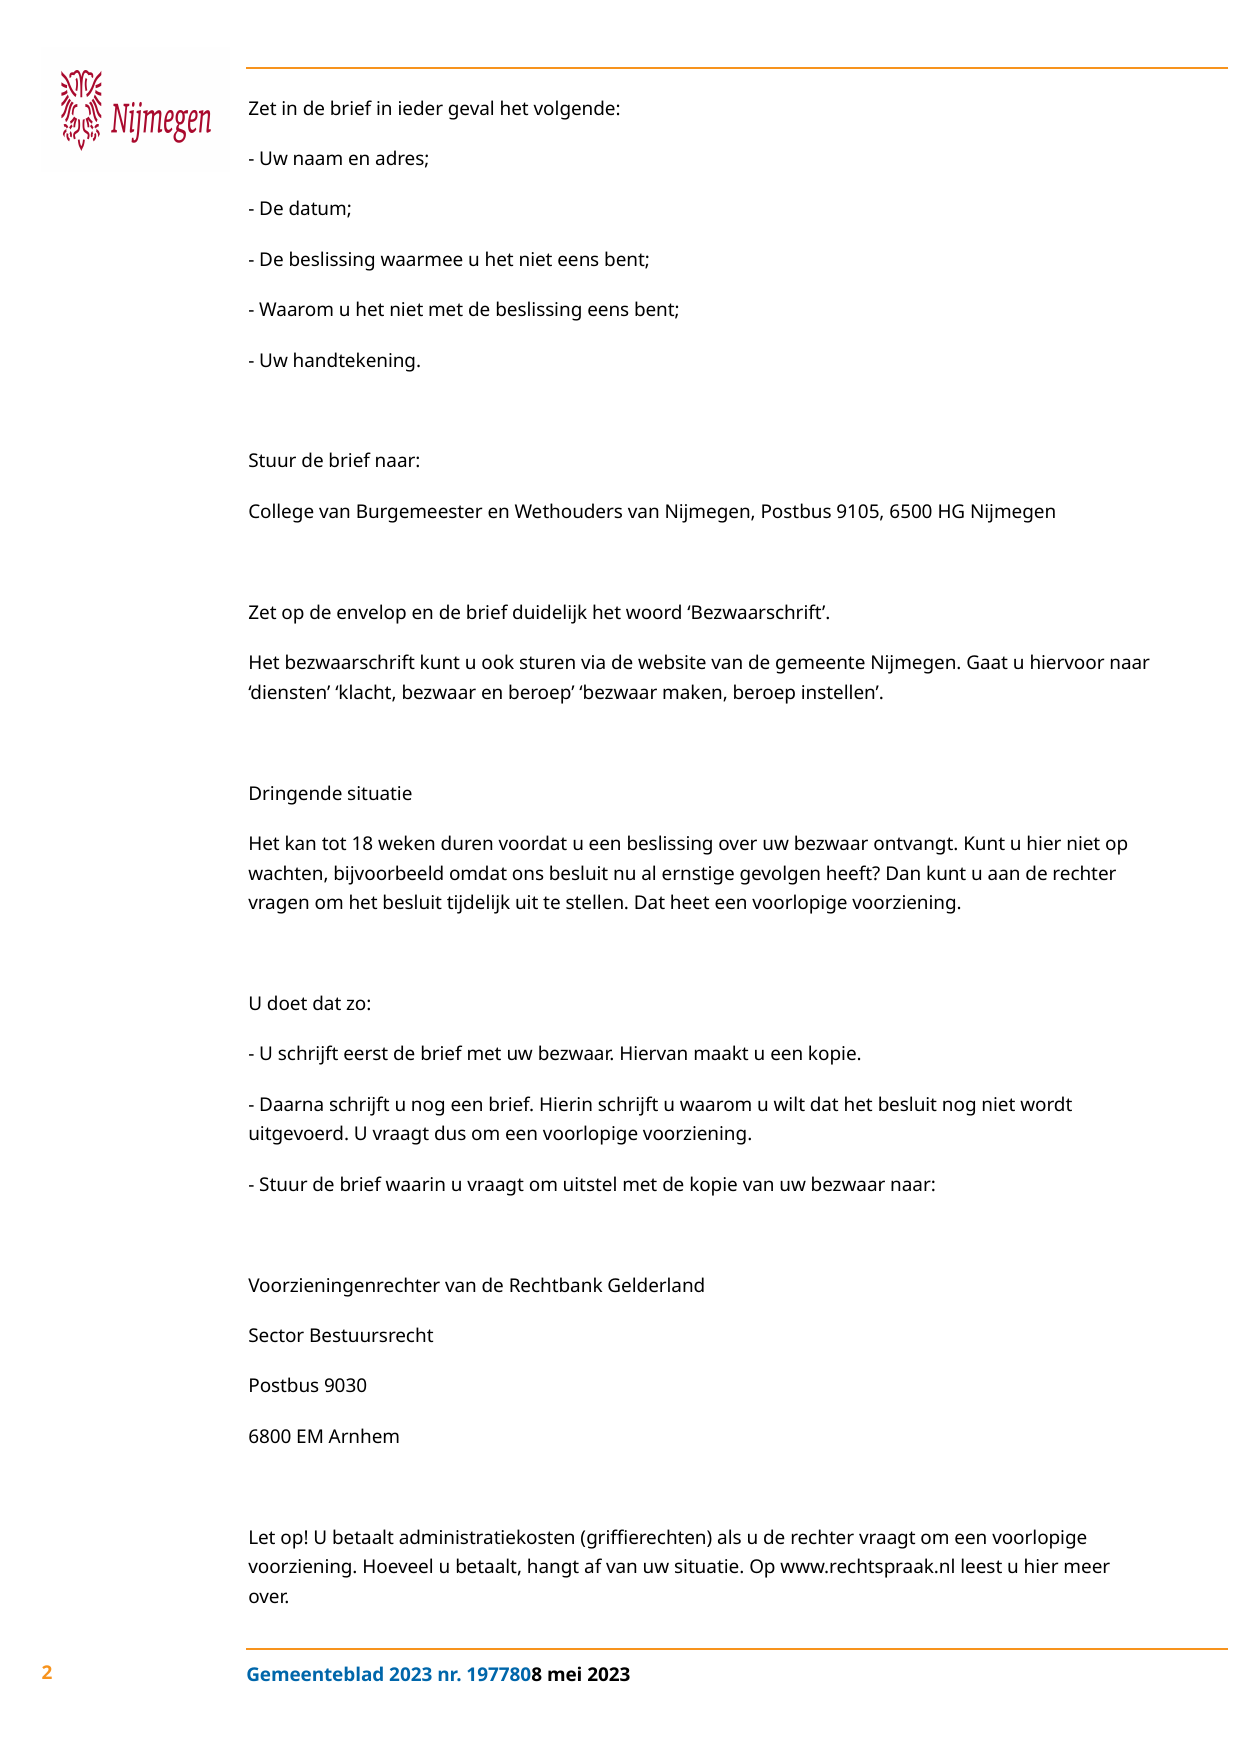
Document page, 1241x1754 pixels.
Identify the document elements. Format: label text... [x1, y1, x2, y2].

text - De beslissing waarmee u het niet eens bent; [248, 246, 1152, 272]
text Het bezwaarschrift kunt u ook sturen via de website van de gemeente Nijmegen. Gaat u hiervoor naar ‘diensten’ ‘klacht, bezwaar en beroep’ ‘bezwaar maken, beroep instellen’. [248, 649, 1152, 705]
text - Daarna schrijft u nog een brief. Hierin schrijft u waarom u wilt dat het besluit nog niet wordt uitgevoerd. U vraagt dus om een voorlopige voorziening. [248, 1091, 1152, 1146]
text Voorzieningenrechter van de Rechtbank Gelderland [248, 1272, 1152, 1298]
text Zet op de envelop en de brief duidelijk het woord ‘Bezwaarschrift’. [248, 599, 1152, 625]
text - Uw naam en adres; [248, 145, 1152, 171]
text Het kan tot 18 weken duren voordat u een beslissing over uw bezwaar ontvangt. Kunt u hier niet op wachten, bijvoorbeeld omdat ons besluit nu al ernstige gevolgen heeft? Dan kunt u aan de rechter vragen om het besluit tijdelijk uit te stellen. Dat heet een voorlopige voorziening. [248, 830, 1152, 915]
text Postbus 9030 [248, 1373, 1152, 1398]
text - U schrijft eerst de brief met uw bezwaar. Hiervan maakt u een kopie. [248, 1041, 1152, 1066]
text College van Burgemeester en Wethouders van Nijmegen, Postbus 9105, 6500 HG Nijmegen [248, 498, 1152, 524]
text Let op! U betaalt administratiekosten (griffierechten) als u de rechter vraagt om een voorlopige voorziening. Hoeveel u betaalt, hangt af van uw situatie. Op www.rechtspraak.nl leest u hier meer over. [248, 1524, 1152, 1609]
text 6800 EM Arnhem [248, 1423, 1152, 1449]
text Dringende situatie [248, 780, 1152, 806]
picture [41, 47, 231, 172]
text Stuur de brief naar: [248, 448, 1152, 473]
text - Stuur de brief waarin u vraagt om uitstel met de kopie van uw bezwaar naar: [248, 1171, 1152, 1197]
text - Uw handtekening. [248, 347, 1152, 373]
text - Waarom u het niet met de beslissing eens bent; [248, 296, 1152, 322]
text Sector Bestuursrecht [248, 1322, 1152, 1348]
text - De datum; [248, 196, 1152, 221]
text U doet dat zo: [248, 990, 1152, 1016]
text Zet in de brief in ieder geval het volgende: [248, 95, 1152, 121]
